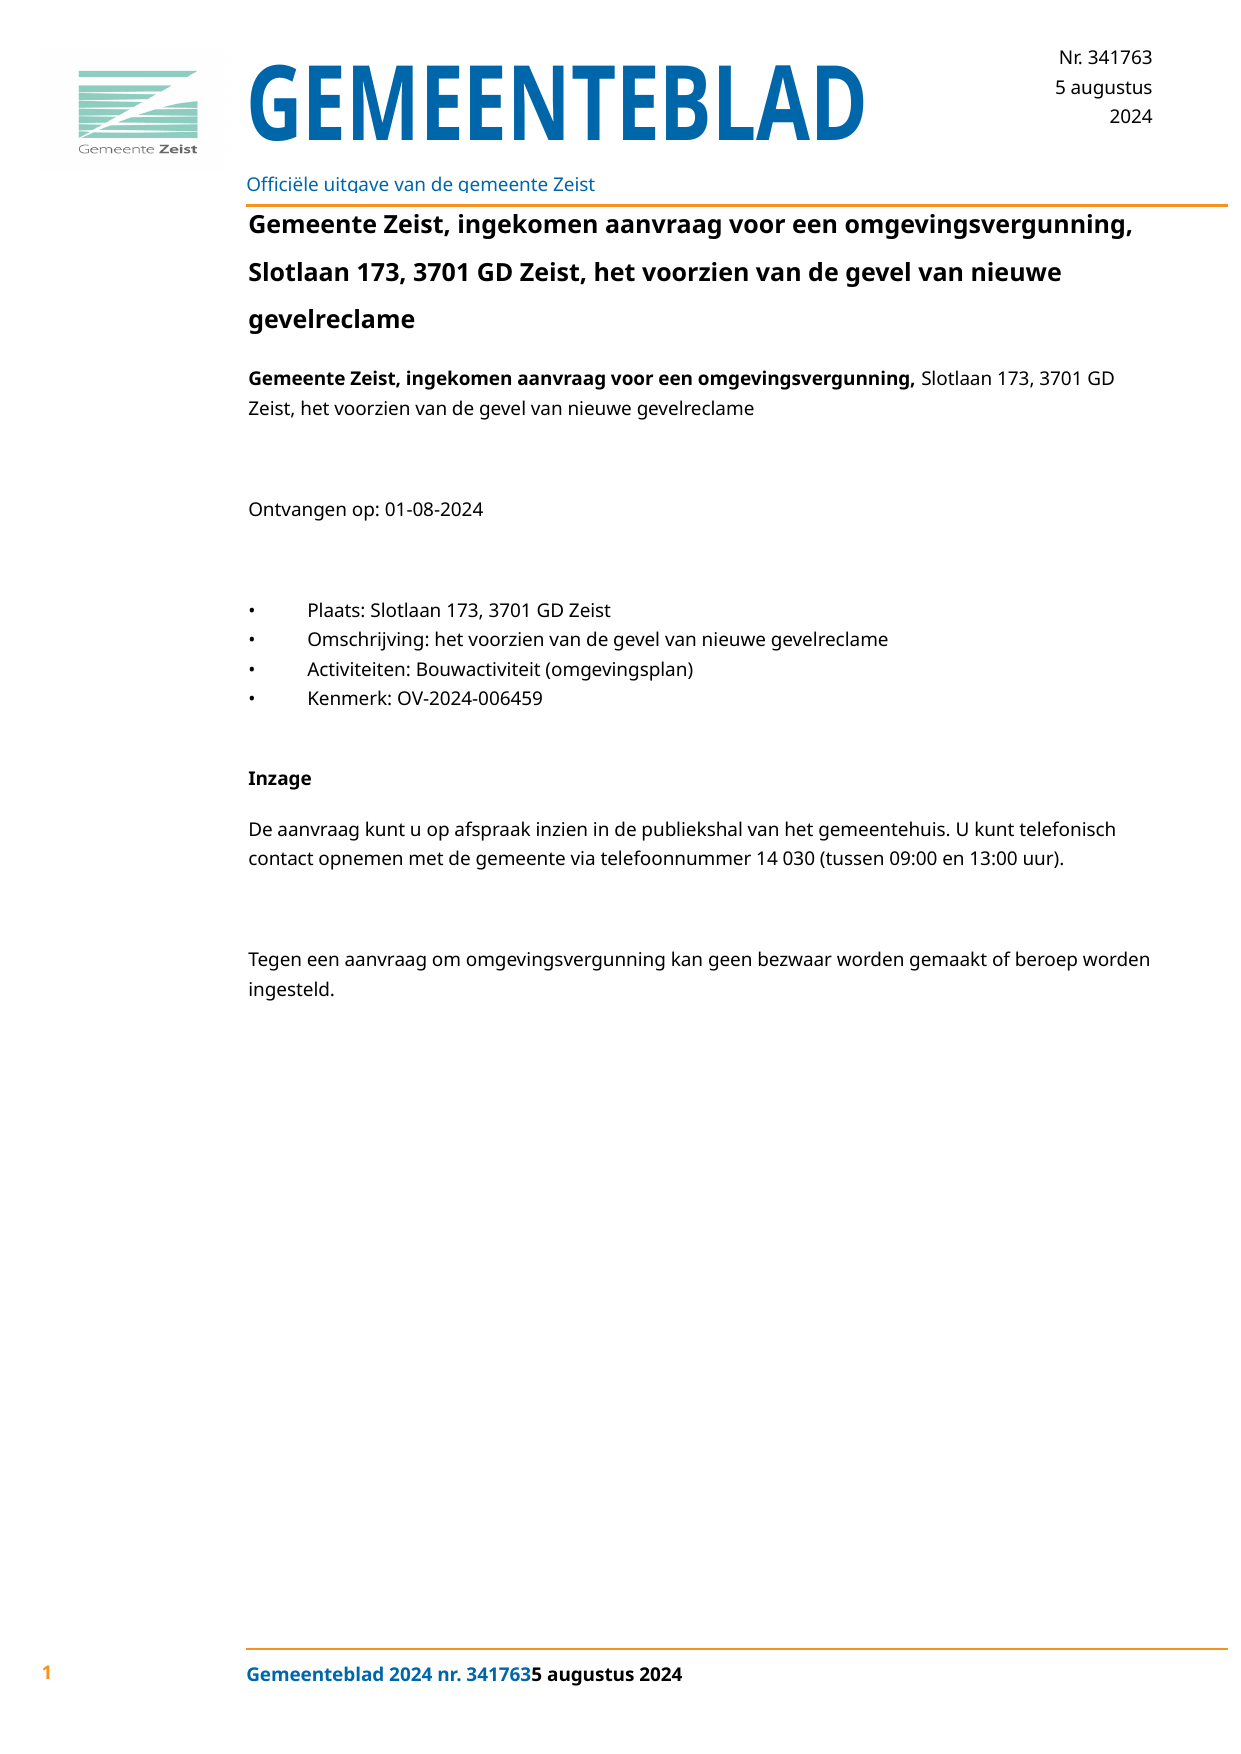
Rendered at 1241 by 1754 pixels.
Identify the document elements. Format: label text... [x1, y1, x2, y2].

list Plaats: Slotlaan 173, 3701 GD Zeist [248, 597, 1152, 622]
list Activiteiten: Bouwactiviteit (omgevingsplan) [248, 656, 1152, 682]
text Tegen een aanvraag om omgevingsvergunning kan geen bezwaar worden gemaakt of beroep worden ingesteld. [248, 946, 1152, 1002]
list Kenmerk: OV-2024-006459 [248, 686, 1152, 711]
text Gemeente Zeist, ingekomen aanvraag voor een omgevingsvergunning, Slotlaan 173, 3701 GD Zeist, het voorzien van de gevel van nieuwe gevelreclame [248, 207, 1152, 336]
text Ontvangen op: 01-08-2024 [248, 496, 1152, 522]
list Omschrijving: het voorzien van de gevel van nieuwe gevelreclame [248, 626, 1152, 652]
text Gemeente Zeist, ingekomen aanvraag voor een omgevingsvergunning, Slotlaan 173, 3701 GD Zeist, het voorzien van de gevel van nieuwe gevelreclame [248, 366, 1152, 421]
picture [41, 47, 231, 172]
text Inzage [248, 766, 1152, 791]
text De aanvraag kunt u op afspraak inzien in de publiekshal van het gemeentehuis. U kunt telefonisch contact opnemen met de gemeente via telefoonnummer 14 030 (tussen 09:00 en 13:00 uur). [248, 816, 1152, 871]
